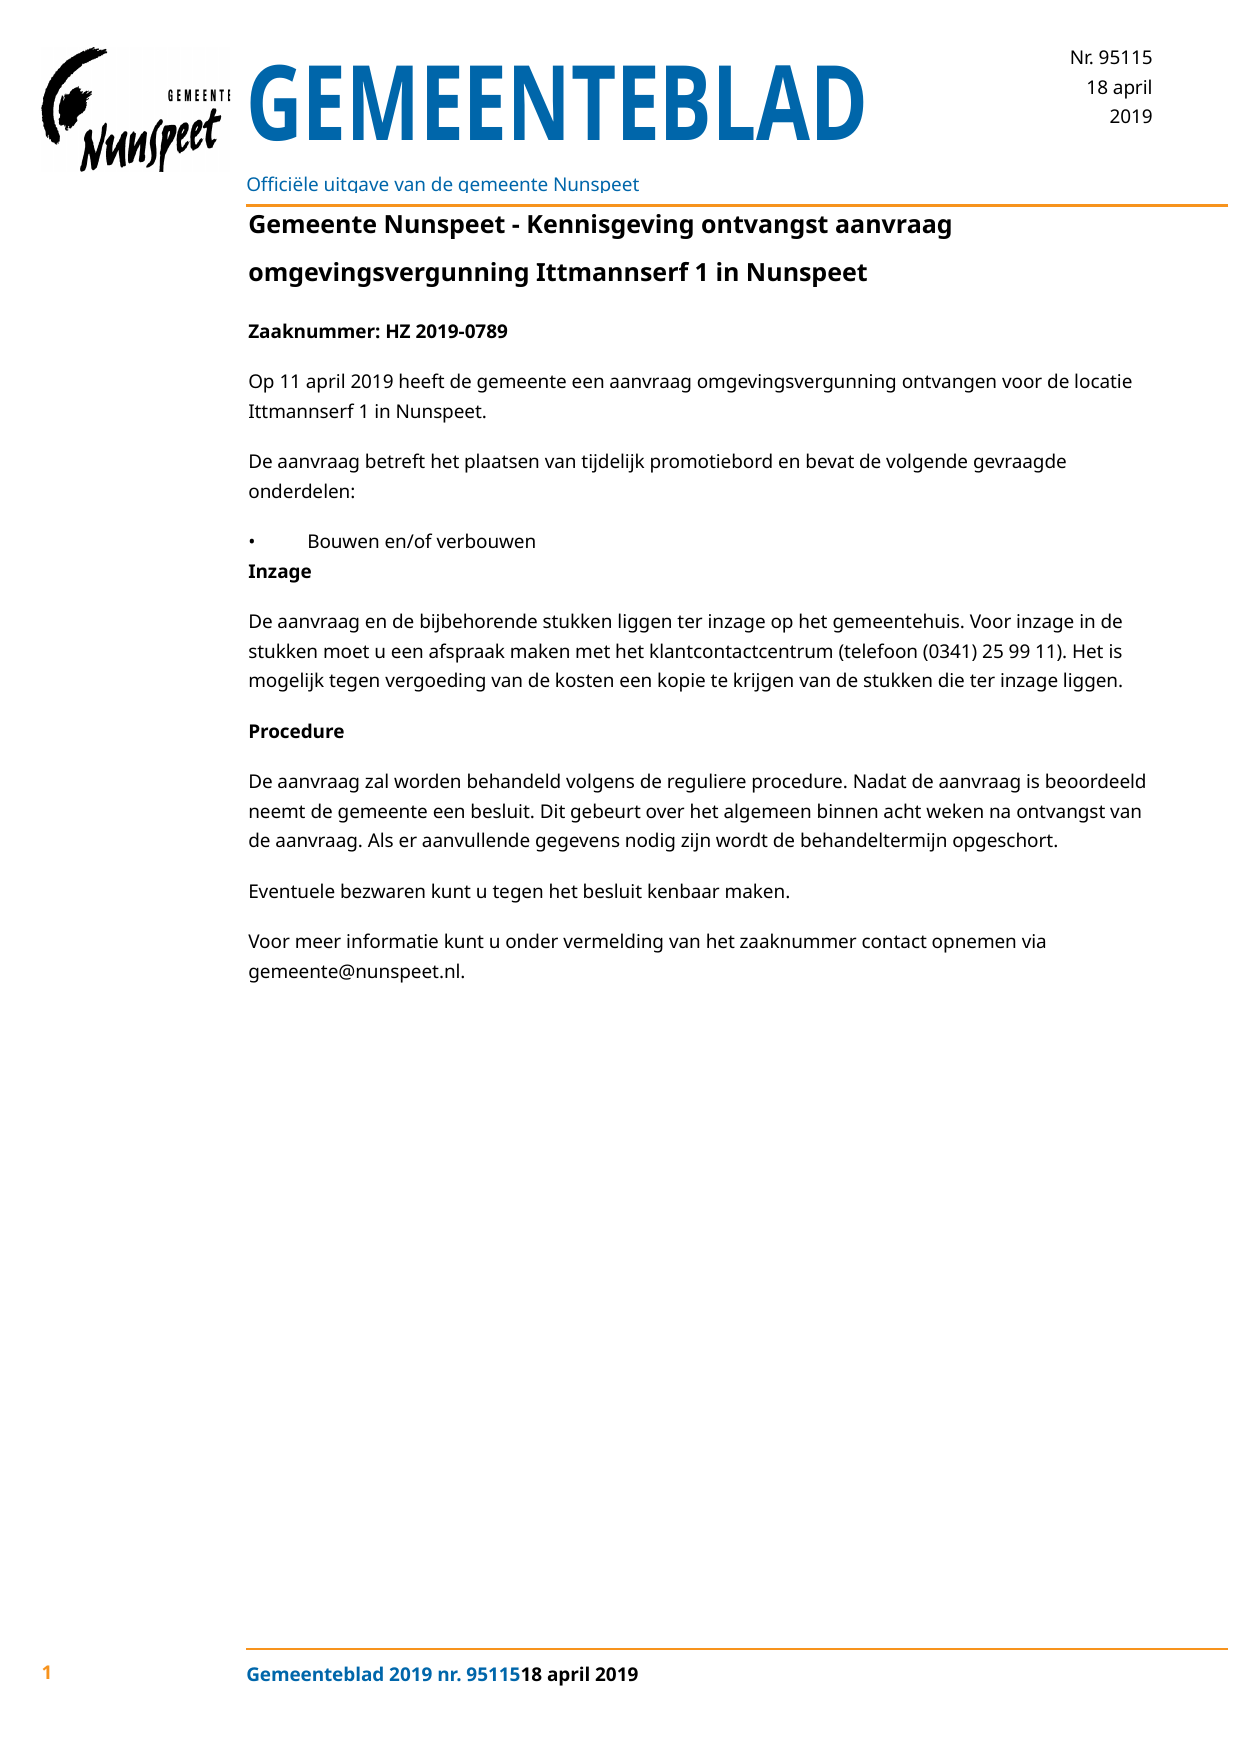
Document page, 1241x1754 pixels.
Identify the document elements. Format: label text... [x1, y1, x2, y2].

text Procedure [248, 718, 1152, 744]
text De aanvraag en de bijbehorende stukken liggen ter inzage op het gemeentehuis. Voor inzage in de stukken moet u een afspraak maken met het klantcontactcentrum (telefoon (0341) 25 99 11). Het is mogelijk tegen vergoeding van de kosten een kopie te krijgen van de stukken die ter inzage liggen. [248, 608, 1152, 693]
text Zaaknummer: HZ 2019-0789 [248, 318, 1152, 344]
list Bouwen en/of verbouwen [248, 528, 1152, 554]
text Op 11 april 2019 heeft de gemeente een aanvraag omgevingsvergunning ontvangen voor de locatie Ittmannserf 1 in Nunspeet. [248, 368, 1152, 424]
text Eventuele bezwaren kunt u tegen het besluit kenbaar maken. [248, 878, 1152, 904]
text Inzage [248, 558, 1152, 584]
text Voor meer informatie kunt u onder vermelding van het zaaknummer contact opnemen via gemeente@nunspeet.nl. [248, 928, 1152, 984]
picture [41, 47, 231, 172]
text De aanvraag zal worden behandeld volgens de reguliere procedure. Nadat de aanvraag is beoordeeld neemt de gemeente een besluit. Dit gebeurt over het algemeen binnen acht weken na ontvangst van de aanvraag. Als er aanvullende gegevens nodig zijn wordt de behandeltermijn opgeschort. [248, 768, 1152, 853]
text De aanvraag betreft het plaatsen van tijdelijk promotiebord en bevat de volgende gevraagde onderdelen: [248, 448, 1152, 504]
text Gemeente Nunspeet - Kennisgeving ontvangst aanvraag omgevingsvergunning Ittmannserf 1 in Nunspeet [248, 207, 1152, 288]
